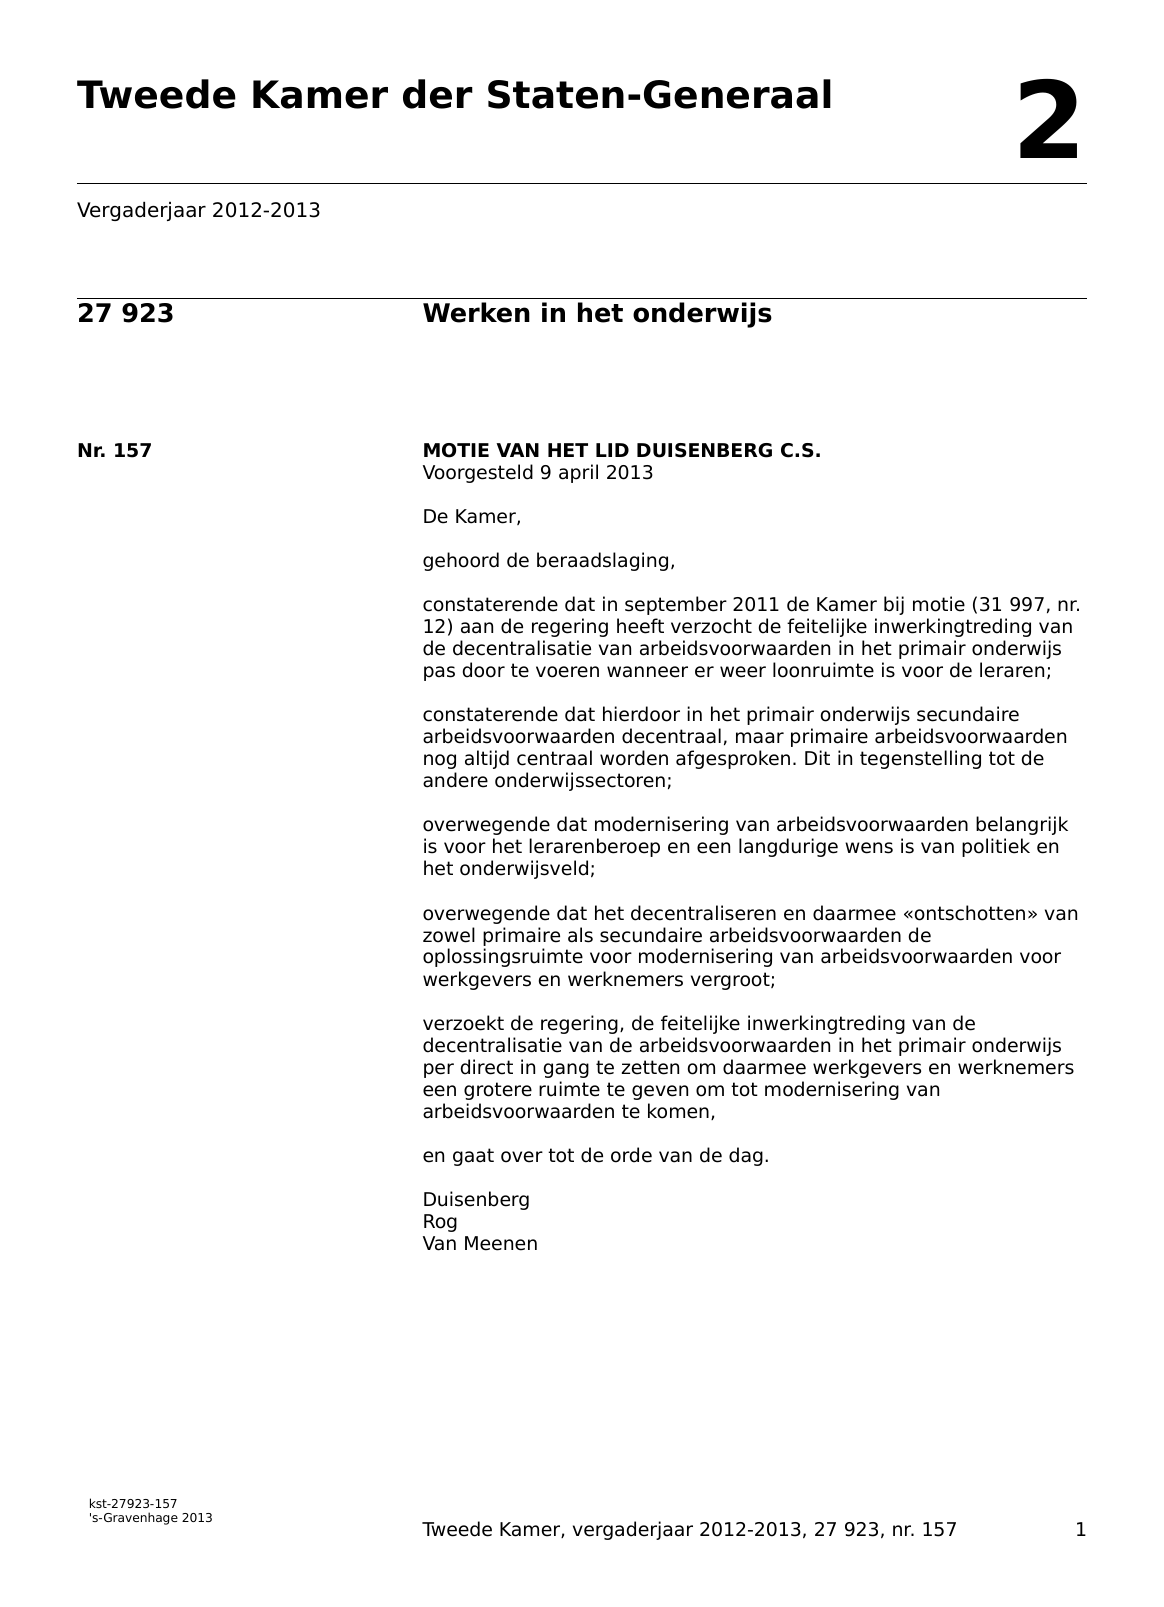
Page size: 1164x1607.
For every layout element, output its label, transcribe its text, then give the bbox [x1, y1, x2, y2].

text Voorgesteld 9 april 2013 [422, 462, 1087, 484]
text constaterende dat in september 2011 de Kamer bij motie (31 997, nr. 12) aan de regering heeft verzocht de feitelijke inwerkingtreding van de decentralisatie van arbeidsvoorwaarden in het primair onderwijs pas door te voeren wanneer er weer loonruimte is voor de leraren; [422, 594, 1087, 682]
text en gaat over tot de orde van de dag. [422, 1145, 1087, 1167]
text gehoord de beraadslaging, [422, 550, 1087, 572]
text De Kamer, [422, 506, 1087, 528]
table_cell Vergaderjaar 2012-2013 [77, 184, 1087, 298]
text Van Meenen [422, 1233, 1087, 1255]
text kst-27923-157 [88, 1497, 323, 1511]
text overwegende dat het decentraliseren en daarmee «ontschotten» van zowel primaire als secundaire arbeidsvoorwaarden de oplossingsruimte voor modernisering van arbeidsvoorwaarden voor werkgevers en werknemers vergroot; [422, 902, 1087, 990]
subtitle 27 923 Werken in het onderwijs [77, 299, 1087, 329]
text 's-Gravenhage 2013 [88, 1511, 323, 1525]
text constaterende dat hierdoor in het primair onderwijs secundaire arbeidsvoorwaarden decentraal, maar primaire arbeidsvoorwaarden nog altijd centraal worden afgesproken. Dit in tegenstelling tot de andere onderwijssectoren; [422, 704, 1087, 792]
text Duisenberg [422, 1189, 1087, 1211]
table_header 2 [886, 59, 1087, 183]
text Rog [422, 1211, 1087, 1233]
text overwegende dat modernisering van arbeidsvoorwaarden belangrijk is voor het lerarenberoep en een langdurige wens is van politiek en het onderwijsveld; [422, 814, 1087, 880]
text verzoekt de regering, de feitelijke inwerkingtreding van de decentralisatie van de arbeidsvoorwaarden in het primair onderwijs per direct in gang te zetten om daarmee werkgevers en werknemers een grotere ruimte te geven om tot modernisering van arbeidsvoorwaarden te komen, [422, 1013, 1087, 1122]
subtitle Nr. 157 MOTIE VAN HET LID DUISENBERG C.S. [77, 440, 1087, 462]
table_header Tweede Kamer der Staten-Generaal [77, 59, 886, 183]
